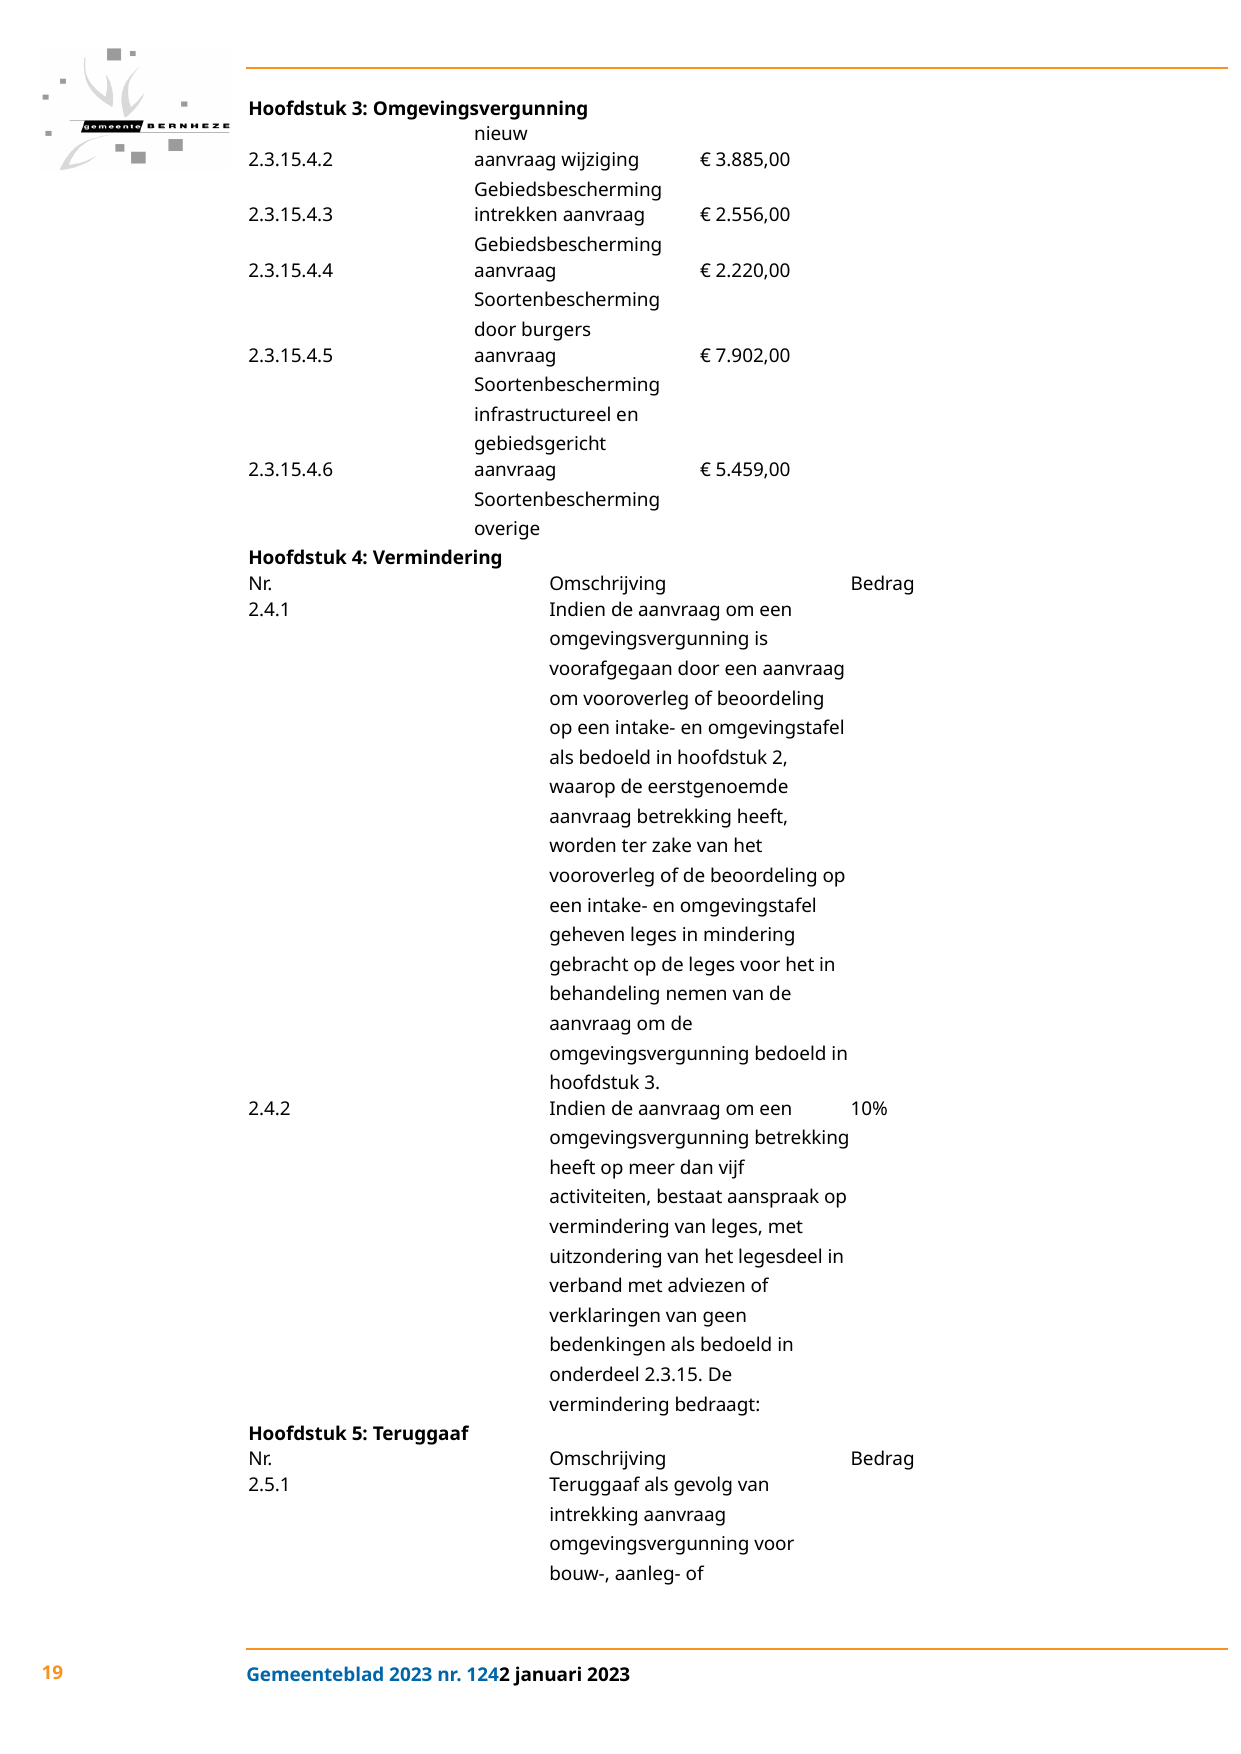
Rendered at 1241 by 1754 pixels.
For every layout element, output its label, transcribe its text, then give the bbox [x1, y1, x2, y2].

table_cell Bedrag [850, 1446, 1152, 1471]
table_cell Omschrijving [549, 570, 850, 596]
table_cell Nr. [248, 570, 549, 596]
table_cell [926, 456, 1152, 541]
table_cell [700, 121, 926, 146]
table_cell aanvraag Soortenbescherming overige [474, 456, 700, 541]
table_cell Omschrijving [549, 1446, 850, 1471]
table_cell 2.4.2 [248, 1095, 549, 1417]
table_cell € 3.885,00 [700, 146, 926, 202]
table_header Hoofdstuk 3: Omgevingsvergunning [248, 95, 1152, 121]
table_cell aanvraag Soortenbescherming door burgers [474, 257, 700, 342]
table_cell [926, 121, 1152, 146]
table_cell € 2.556,00 [700, 202, 926, 257]
table_cell Indien de aanvraag om een omgevingsvergunning betrekking heeft op meer dan vijf activiteiten, bestaat aanspraak op vermindering van leges, met uitzondering van het legesdeel in verband met adviezen of verklaringen van geen bedenkingen als bedoeld in onderdeel 2.3.15. De vermindering bedraagt: [549, 1095, 850, 1417]
table_cell 2.3.15.4.2 [248, 146, 474, 202]
table_cell [926, 146, 1152, 202]
table_cell 2.3.15.4.5 [248, 342, 474, 456]
table_header Hoofdstuk 4: Vermindering [248, 545, 1152, 570]
table_cell 2.3.15.4.4 [248, 257, 474, 342]
table_cell aanvraag Soortenbescherming infrastructureel en gebiedsgericht [474, 342, 700, 456]
table_cell [850, 596, 1152, 1095]
table_cell 10% [850, 1095, 1152, 1417]
table_cell Teruggaaf als gevolg van intrekking aanvraag omgevingsvergunning voor bouw-, aanleg- of [549, 1471, 850, 1586]
table_cell € 5.459,00 [700, 456, 926, 541]
table_cell 2.4.1 [248, 596, 549, 1095]
table_cell 2.5.1 [248, 1471, 549, 1586]
table_cell Bedrag [850, 570, 1152, 596]
table_cell [926, 342, 1152, 456]
table_cell 2.3.15.4.6 [248, 456, 474, 541]
table_cell Indien de aanvraag om een omgevingsvergunning is voorafgegaan door een aanvraag om vooroverleg of beoordeling op een intake- en omgevingstafel als bedoeld in hoofdstuk 2, waarop de eerstgenoemde aanvraag betrekking heeft, worden ter zake van het vooroverleg of de beoordeling op een intake- en omgevingstafel geheven leges in mindering gebracht op de leges voor het in behandeling nemen van de aanvraag om de omgevingsvergunning bedoeld in hoofdstuk 3. [549, 596, 850, 1095]
table_header Hoofdstuk 5: Teruggaaf [248, 1420, 1152, 1446]
table_cell Nr. [248, 1446, 549, 1471]
table_cell € 7.902,00 [700, 342, 926, 456]
table_cell 2.3.15.4.3 [248, 202, 474, 257]
table_cell [248, 121, 474, 146]
table_cell intrekken aanvraag Gebiedsbescherming [474, 202, 700, 257]
table_cell nieuw [474, 121, 700, 146]
picture [41, 47, 231, 172]
table_cell [926, 257, 1152, 342]
table_cell [926, 202, 1152, 257]
table_cell € 2.220,00 [700, 257, 926, 342]
table_cell [850, 1471, 1152, 1586]
table_cell aanvraag wijziging Gebiedsbescherming [474, 146, 700, 202]
